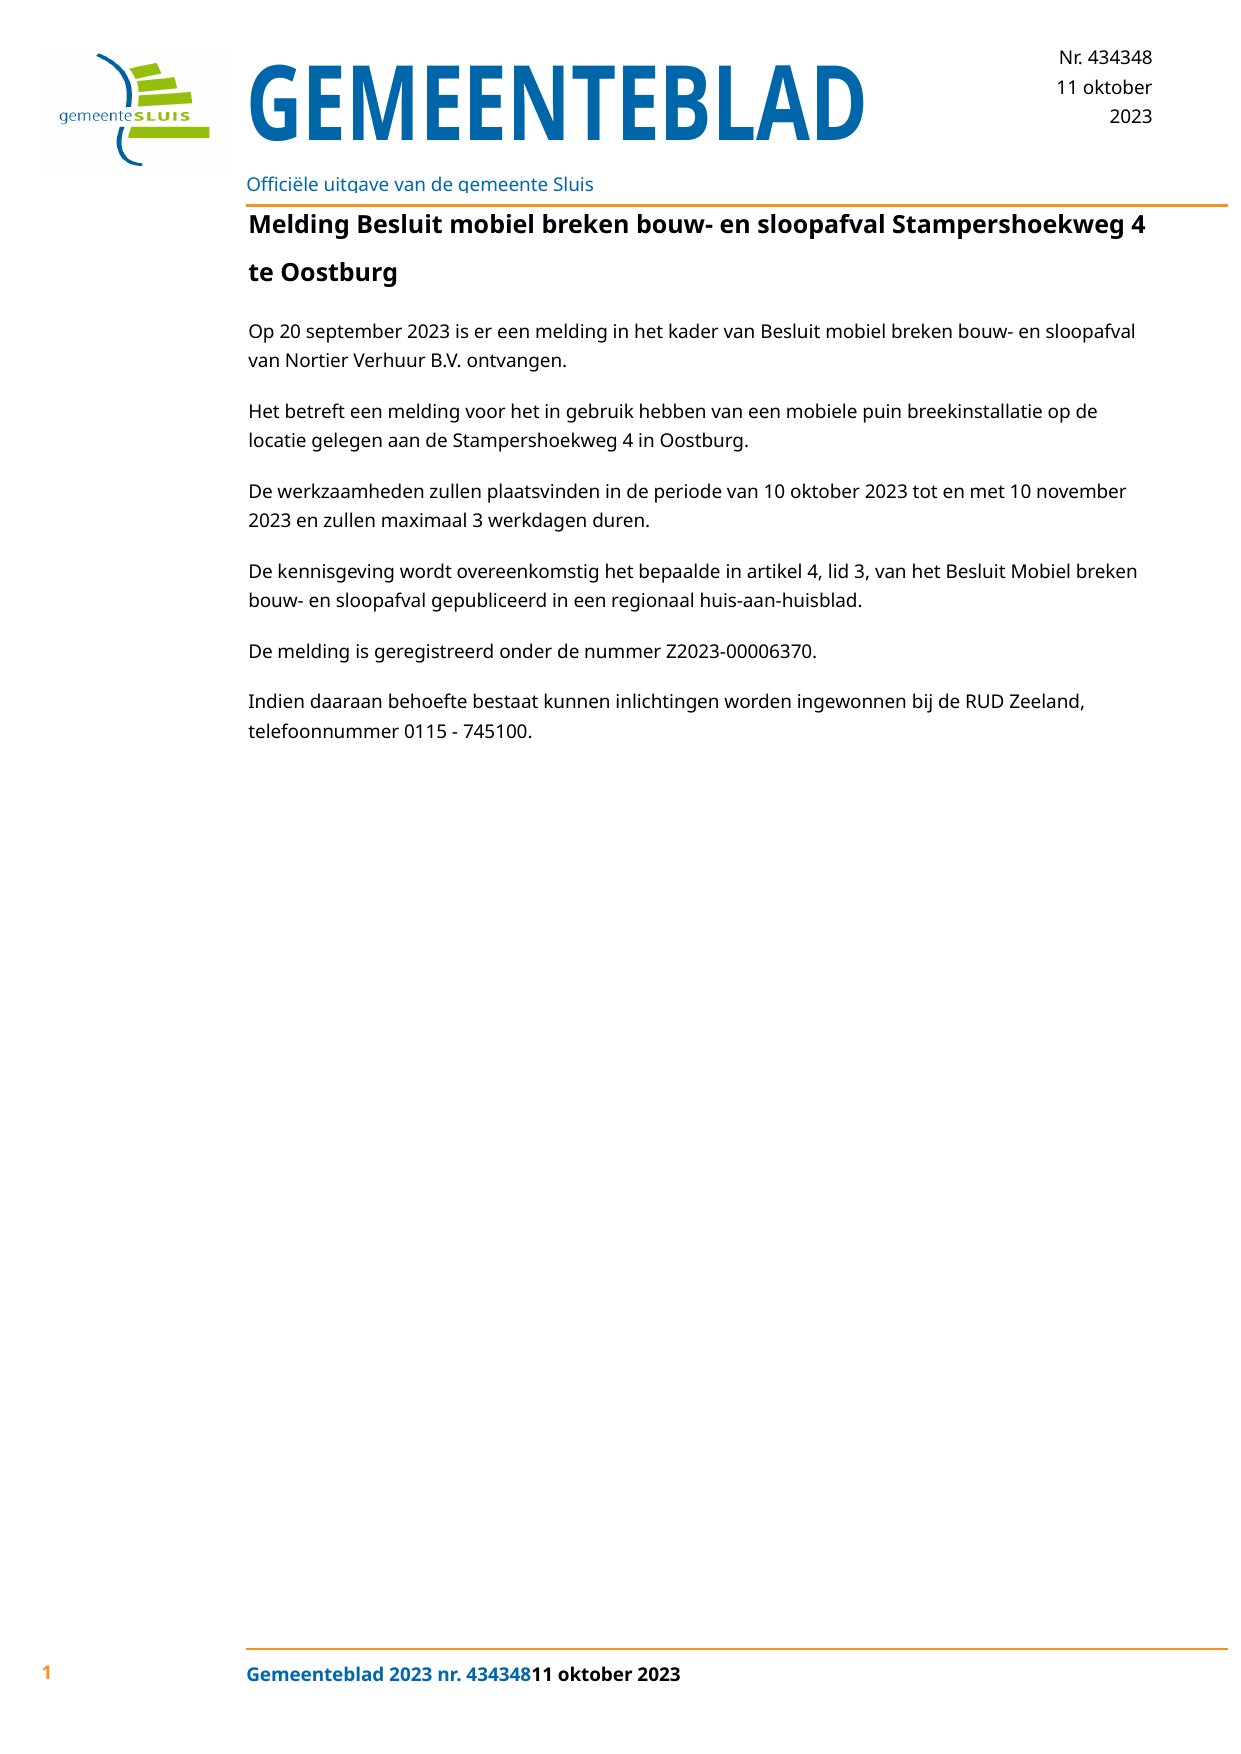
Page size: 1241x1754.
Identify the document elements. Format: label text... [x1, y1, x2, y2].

text Het betreft een melding voor het in gebruik hebben van een mobiele puin breekinstallatie op de locatie gelegen aan de Stampershoekweg 4 in Oostburg. [248, 398, 1152, 453]
picture [41, 47, 231, 172]
text De kennisgeving wordt overeenkomstig het bepaalde in artikel 4, lid 3, van het Besluit Mobiel breken bouw- en sloopafval gepubliceerd in een regionaal huis-aan-huisblad. [248, 558, 1152, 613]
text De melding is geregistreerd onder de nummer Z2023-00006370. [248, 638, 1152, 664]
text Melding Besluit mobiel breken bouw- en sloopafval Stampershoekweg 4 te Oostburg [248, 207, 1152, 288]
text Op 20 september 2023 is er een melding in het kader van Besluit mobiel breken bouw- en sloopafval van Nortier Verhuur B.V. ontvangen. [248, 318, 1152, 373]
text Indien daaraan behoefte bestaat kunnen inlichtingen worden ingewonnen bij de RUD Zeeland, telefoonnummer 0115 - 745100. [248, 688, 1152, 744]
text De werkzaamheden zullen plaatsvinden in de periode van 10 oktober 2023 tot en met 10 november 2023 en zullen maximaal 3 werkdagen duren. [248, 478, 1152, 533]
